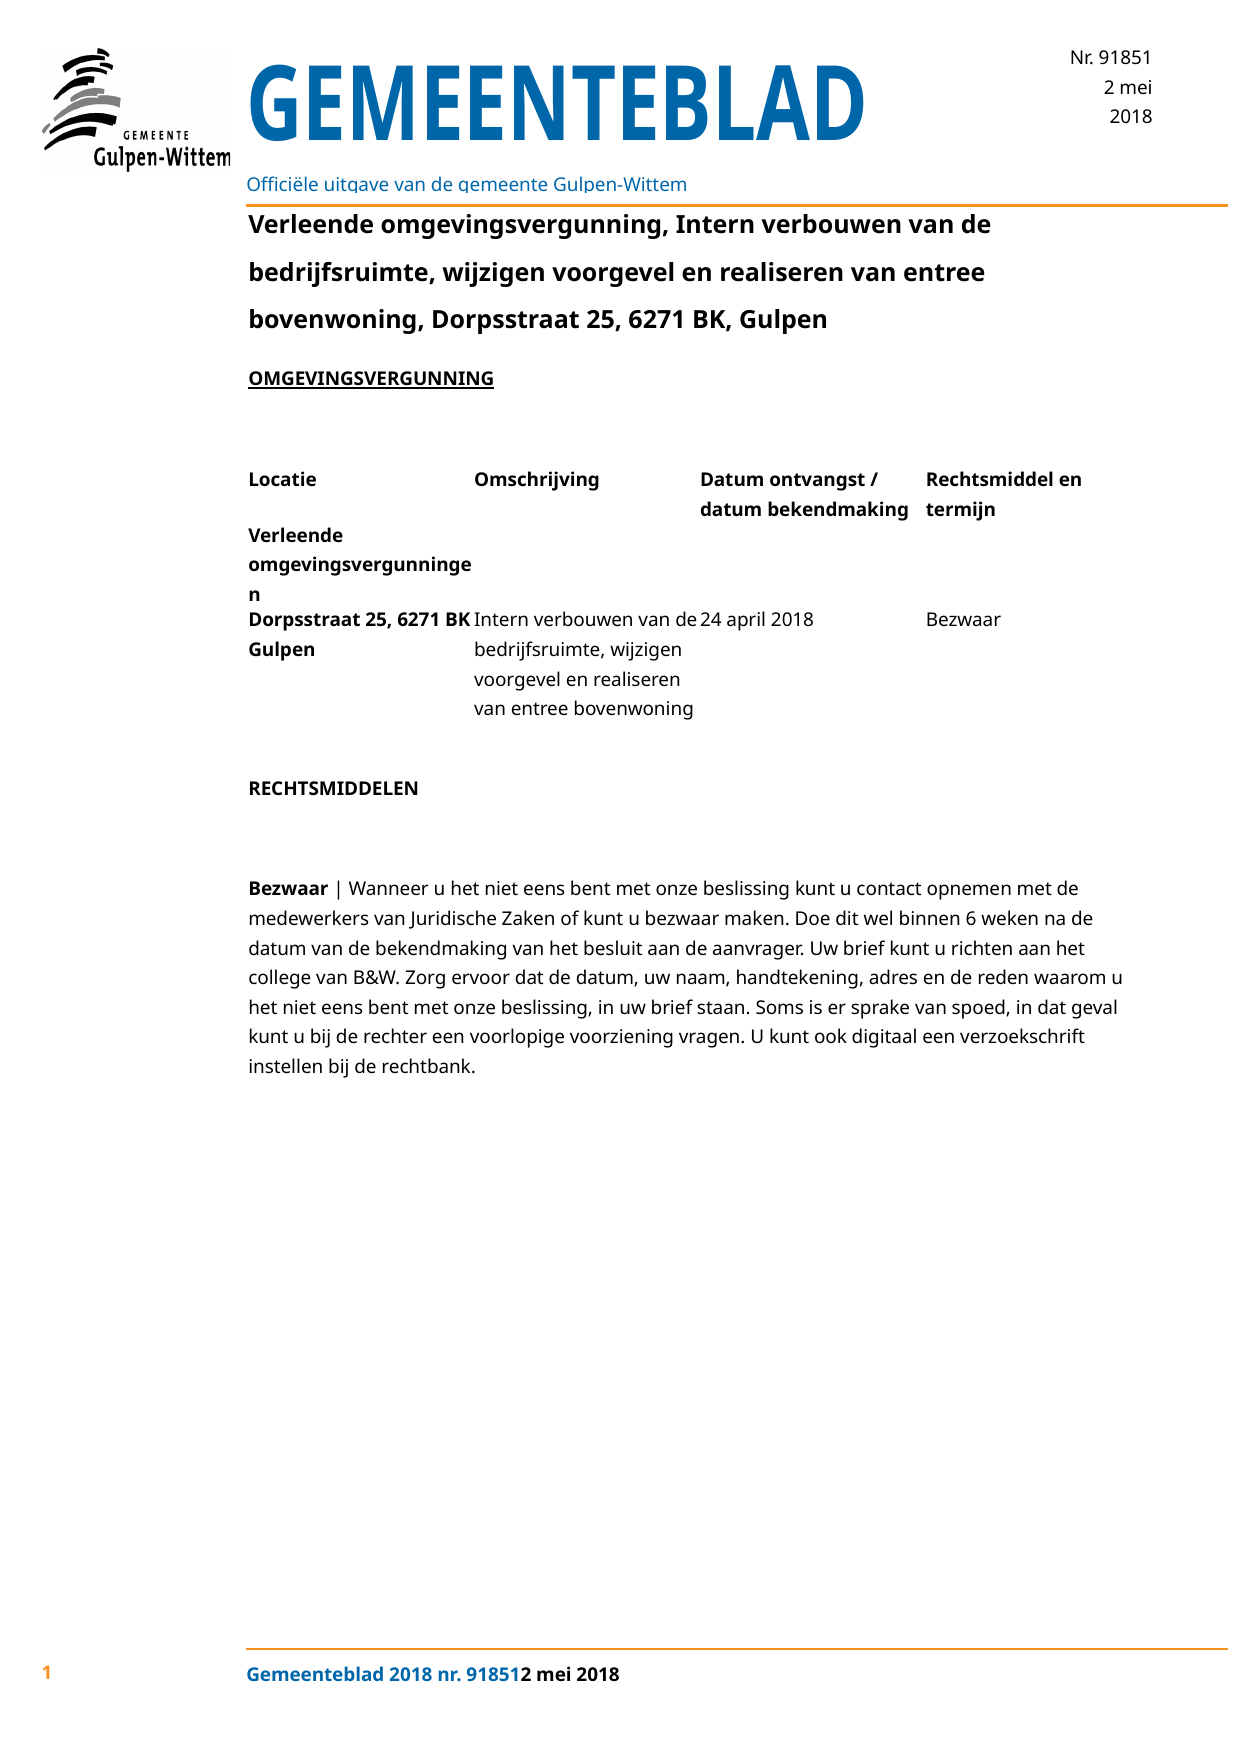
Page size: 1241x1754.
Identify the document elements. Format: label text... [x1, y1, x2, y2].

table_header Rechtsmiddel en termijn [926, 466, 1152, 522]
text OMGEVINGSVERGUNNING [248, 366, 1152, 391]
table_header Locatie [248, 466, 474, 522]
table_cell Bezwaar [926, 607, 1152, 721]
table_cell 24 april 2018 [700, 607, 926, 721]
table_cell [474, 522, 700, 607]
table_cell [700, 522, 926, 607]
text Bezwaar | Wanneer u het niet eens bent met onze beslissing kunt u contact opnemen met de medewerkers van Juridische Zaken of kunt u bezwaar maken. Doe dit wel binnen 6 weken na de datum van de bekendmaking van het besluit aan de aanvrager. Uw brief kunt u richten aan het college van B&W. Zorg ervoor dat de datum, uw naam, handtekening, adres en de reden waarom u het niet eens bent met onze beslissing, in uw brief staan. Soms is er sprake van spoed, in dat geval kunt u bij de rechter een voorlopige voorziening vragen. U kunt ook digitaal een verzoekschrift instellen bij de rechtbank. [248, 876, 1152, 1079]
table_header Omschrijving [474, 466, 700, 522]
table_cell [926, 522, 1152, 607]
table_cell Dorpsstraat 25, 6271 BK Gulpen [248, 607, 474, 721]
text Verleende omgevingsvergunning, Intern verbouwen van de bedrijfsruimte, wijzigen voorgevel en realiseren van entree bovenwoning, Dorpsstraat 25, 6271 BK, Gulpen [248, 207, 1152, 336]
picture [41, 47, 231, 172]
table_header Datum ontvangst / datum bekendmaking [700, 466, 926, 522]
text RECHTSMIDDELEN [248, 775, 1152, 801]
table_cell Intern verbouwen van de bedrijfsruimte, wijzigen voorgevel en realiseren van entree bovenwoning [474, 607, 700, 721]
table_cell Verleende omgevingsvergunningen [248, 522, 474, 607]
